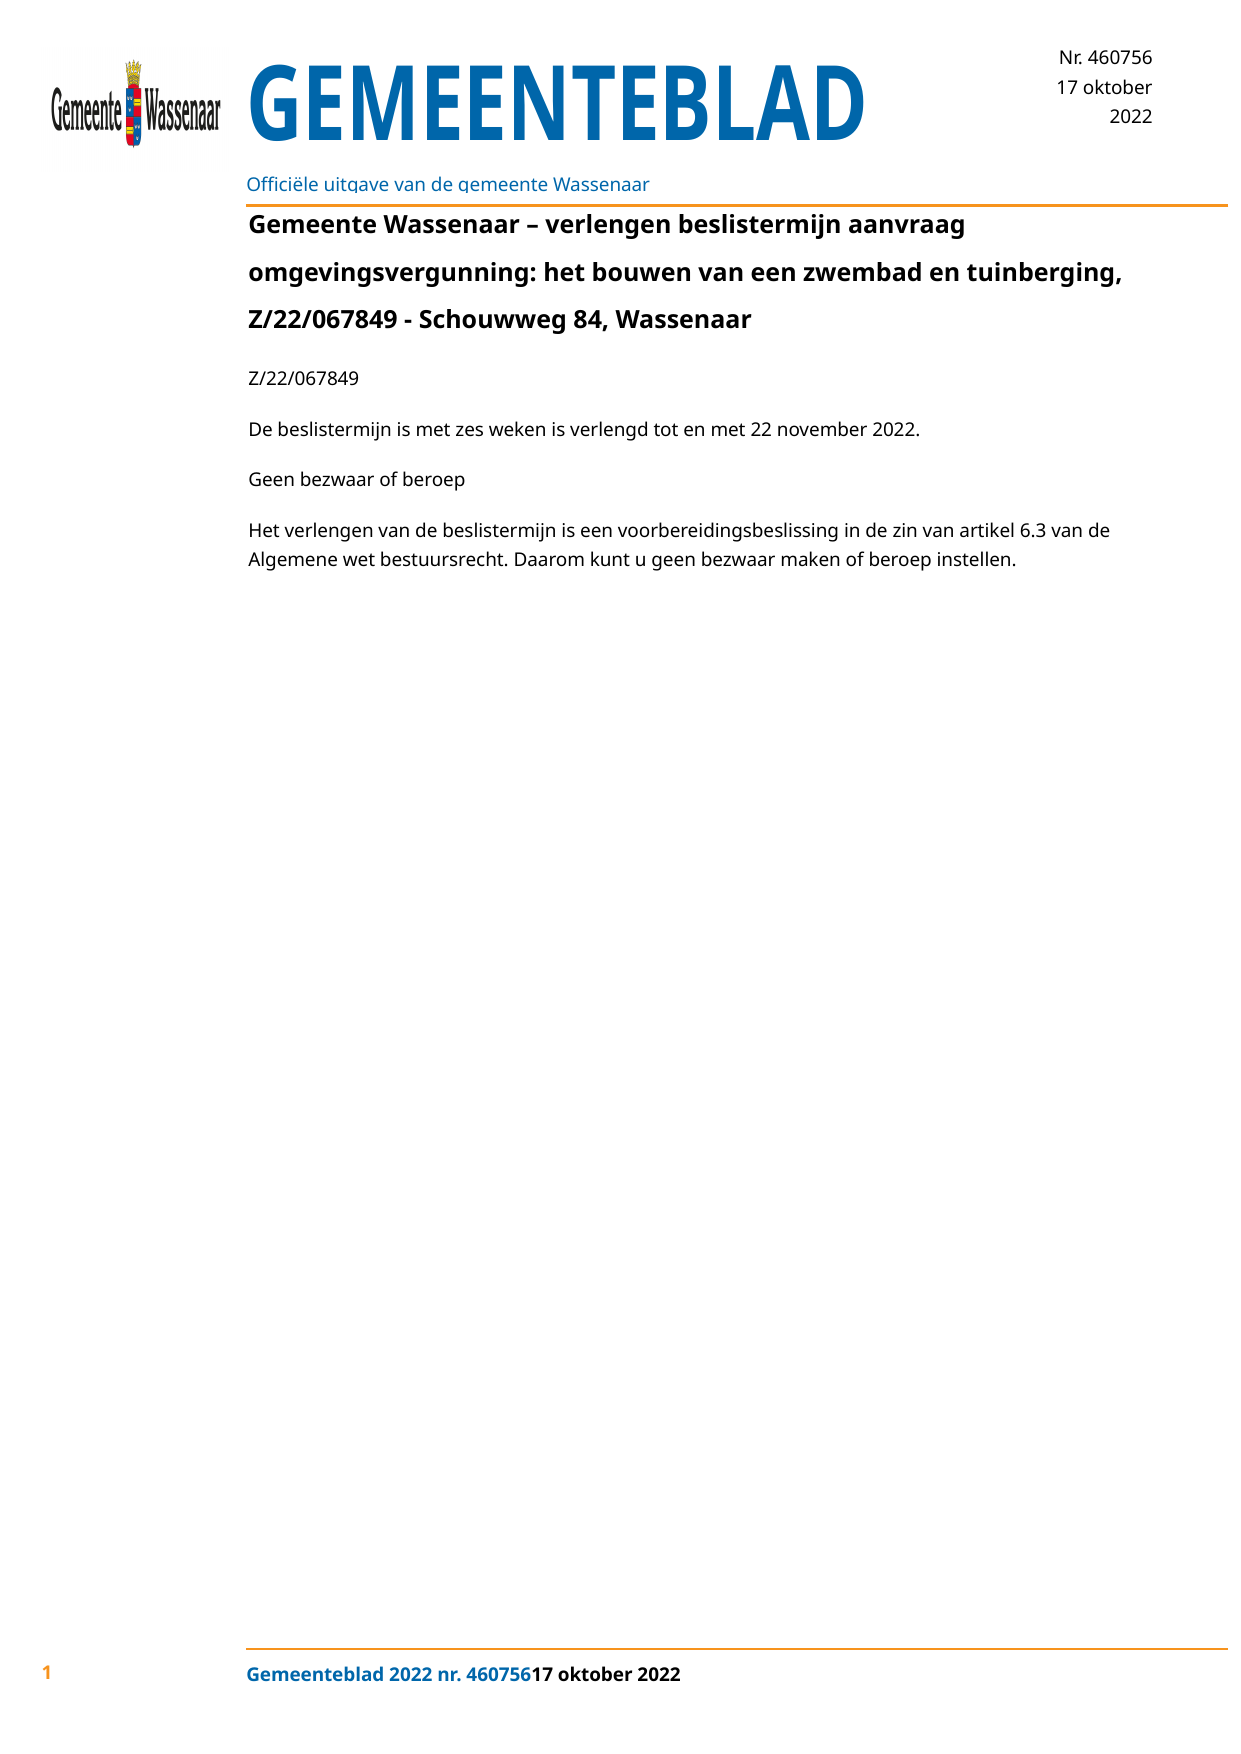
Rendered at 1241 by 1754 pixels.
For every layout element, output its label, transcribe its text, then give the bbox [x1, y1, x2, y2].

picture [41, 47, 231, 172]
text Gemeente Wassenaar – verlengen beslistermijn aanvraag omgevingsvergunning: het bouwen van een zwembad en tuinberging, Z/22/067849 - Schouwweg 84, Wassenaar [248, 207, 1152, 336]
text De beslistermijn is met zes weken is verlengd tot en met 22 november 2022. [248, 416, 1152, 442]
text Het verlengen van de beslistermijn is een voorbereidingsbeslissing in de zin van artikel 6.3 van de Algemene wet bestuursrecht. Daarom kunt u geen bezwaar maken of beroep instellen. [248, 517, 1152, 572]
text Z/22/067849 [248, 366, 1152, 391]
text Geen bezwaar of beroep [248, 466, 1152, 492]
